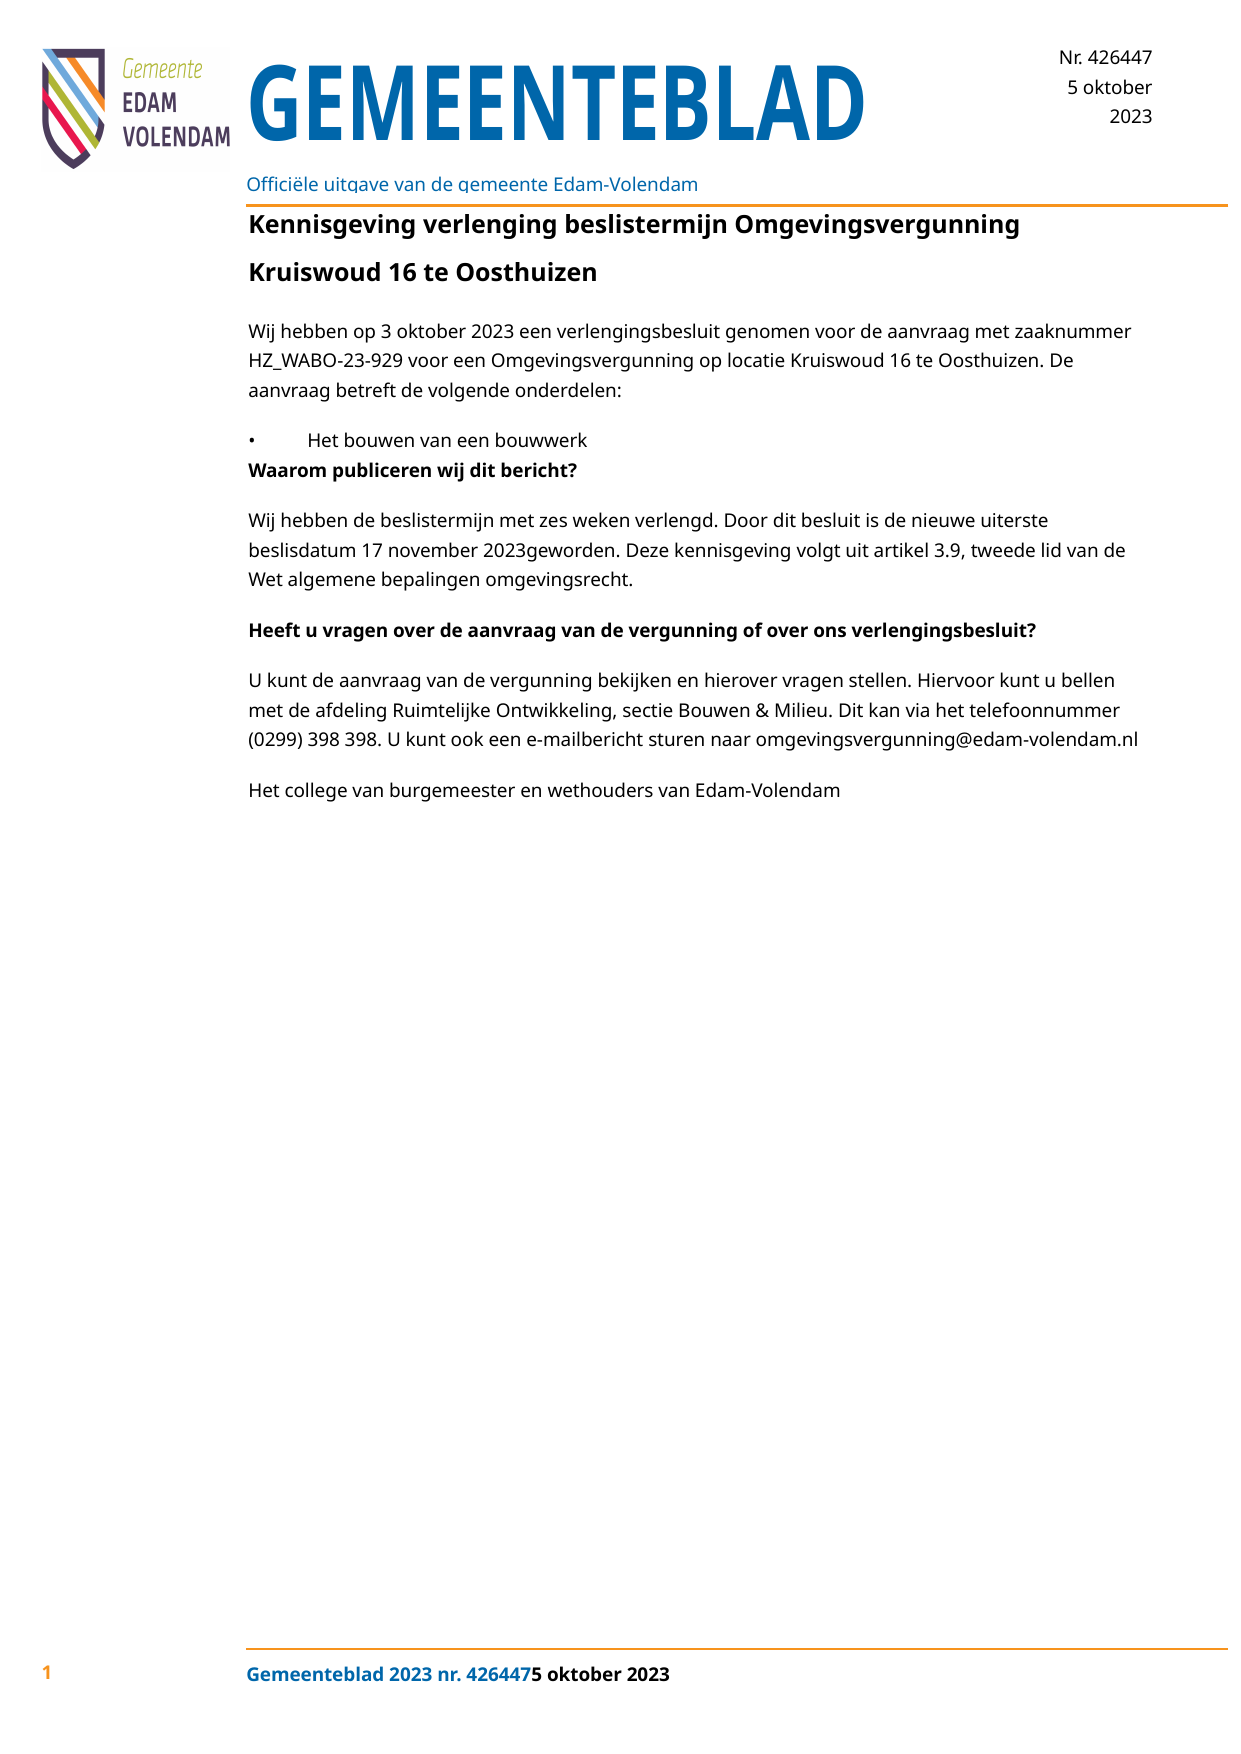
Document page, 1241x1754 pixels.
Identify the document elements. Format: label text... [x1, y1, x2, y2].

text Wij hebben de beslistermijn met zes weken verlengd. Door dit besluit is de nieuwe uiterste beslisdatum 17 november 2023geworden. Deze kennisgeving volgt uit artikel 3.9, tweede lid van de Wet algemene bepalingen omgevingsrecht. [248, 507, 1152, 592]
text Het college van burgemeester en wethouders van Edam-Volendam [248, 777, 1152, 803]
picture [41, 47, 231, 172]
list Het bouwen van een bouwwerk [248, 427, 1152, 453]
text Wij hebben op 3 oktober 2023 een verlengingsbesluit genomen voor de aanvraag met zaaknummer HZ_WABO-23-929 voor een Omgevingsvergunning op locatie Kruiswoud 16 te Oosthuizen. De aanvraag betreft de volgende onderdelen: [248, 318, 1152, 403]
text Kennisgeving verlenging beslistermijn Omgevingsvergunning Kruiswoud 16 te Oosthuizen [248, 207, 1152, 288]
text Heeft u vragen over de aanvraag van de vergunning of over ons verlengingsbesluit? [248, 617, 1152, 643]
text Waarom publiceren wij dit bericht? [248, 457, 1152, 483]
text U kunt de aanvraag van de vergunning bekijken en hierover vragen stellen. Hiervoor kunt u bellen met de afdeling Ruimtelijke Ontwikkeling, sectie Bouwen & Milieu. Dit kan via het telefoonnummer (0299) 398 398. U kunt ook een e-mailbericht sturen naar omgevingsvergunning@edam-volendam.nl [248, 667, 1152, 752]
